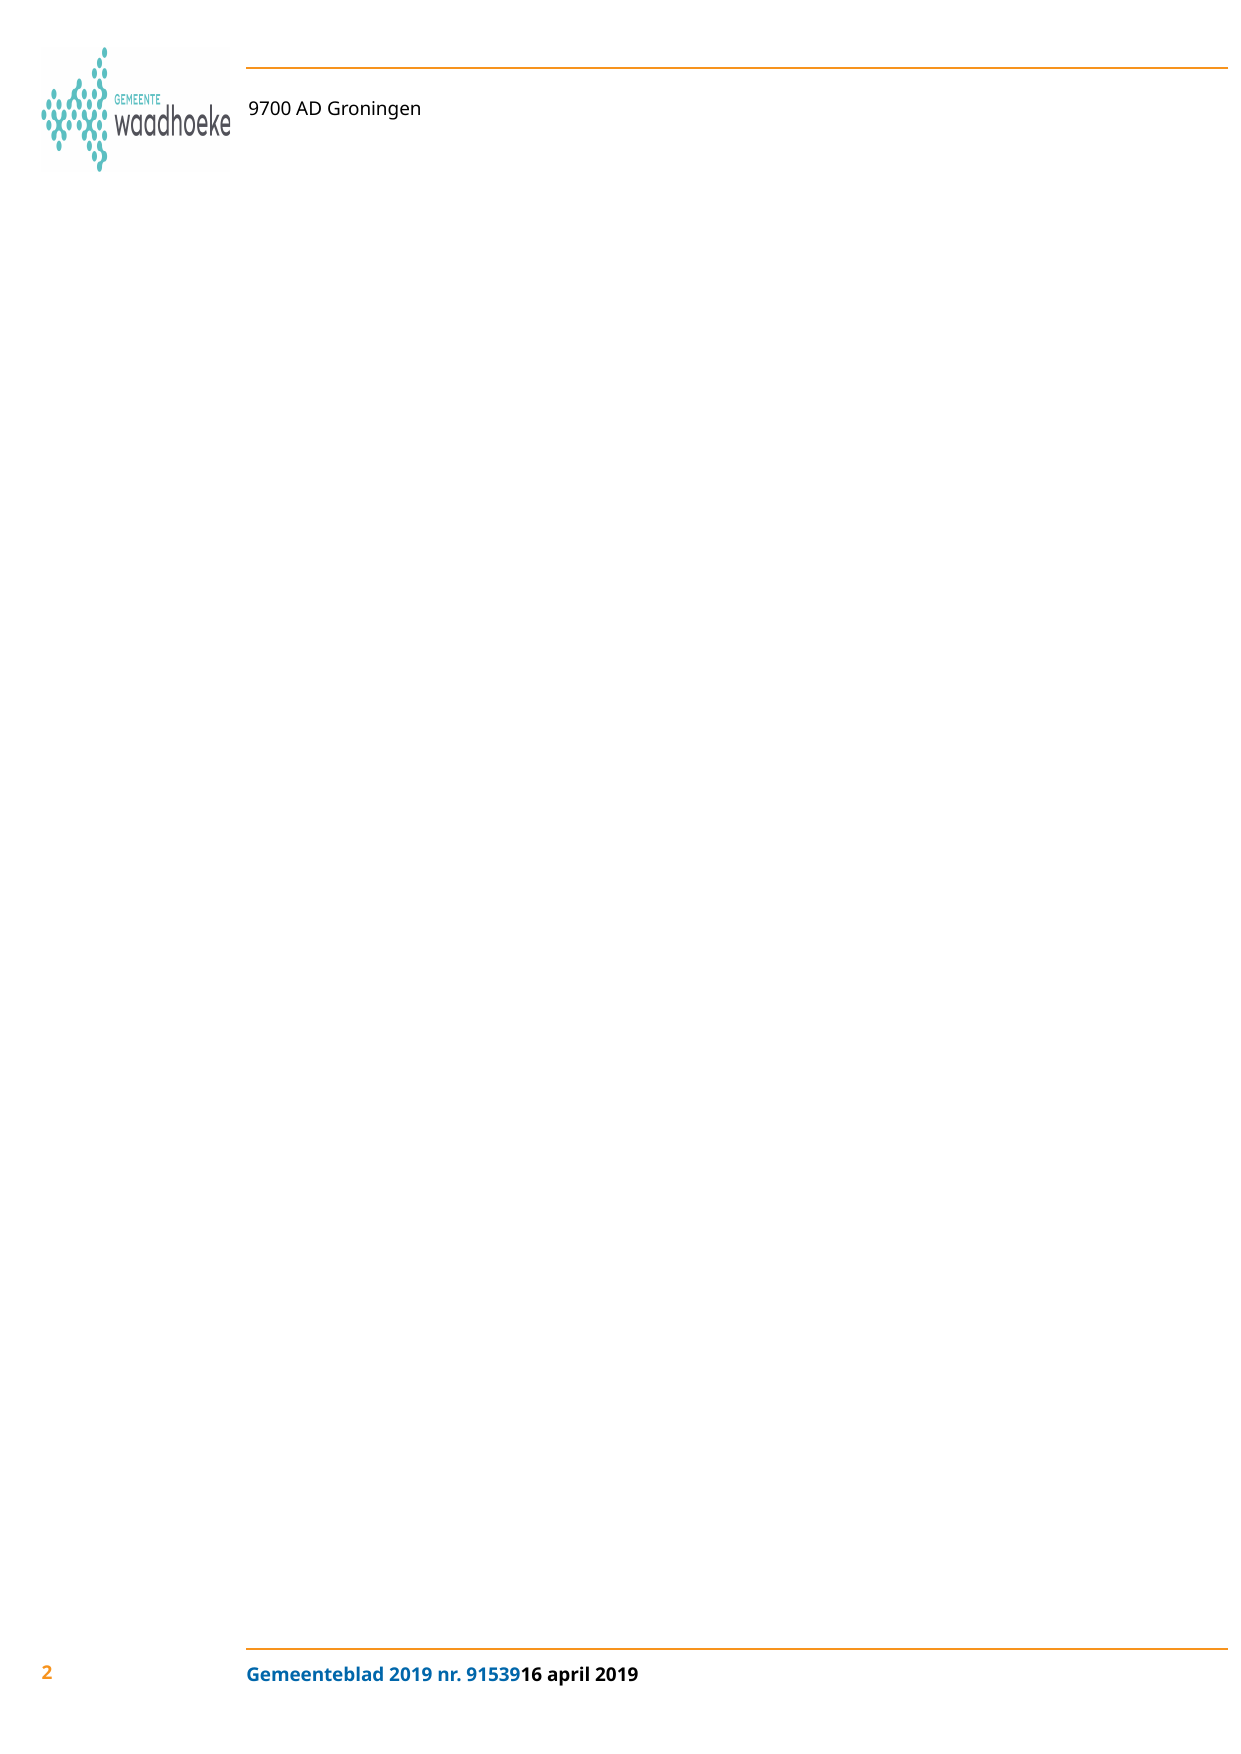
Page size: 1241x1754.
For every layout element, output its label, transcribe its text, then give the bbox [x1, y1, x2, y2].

text 9700 AD Groningen [248, 95, 1152, 121]
picture [41, 47, 231, 172]
